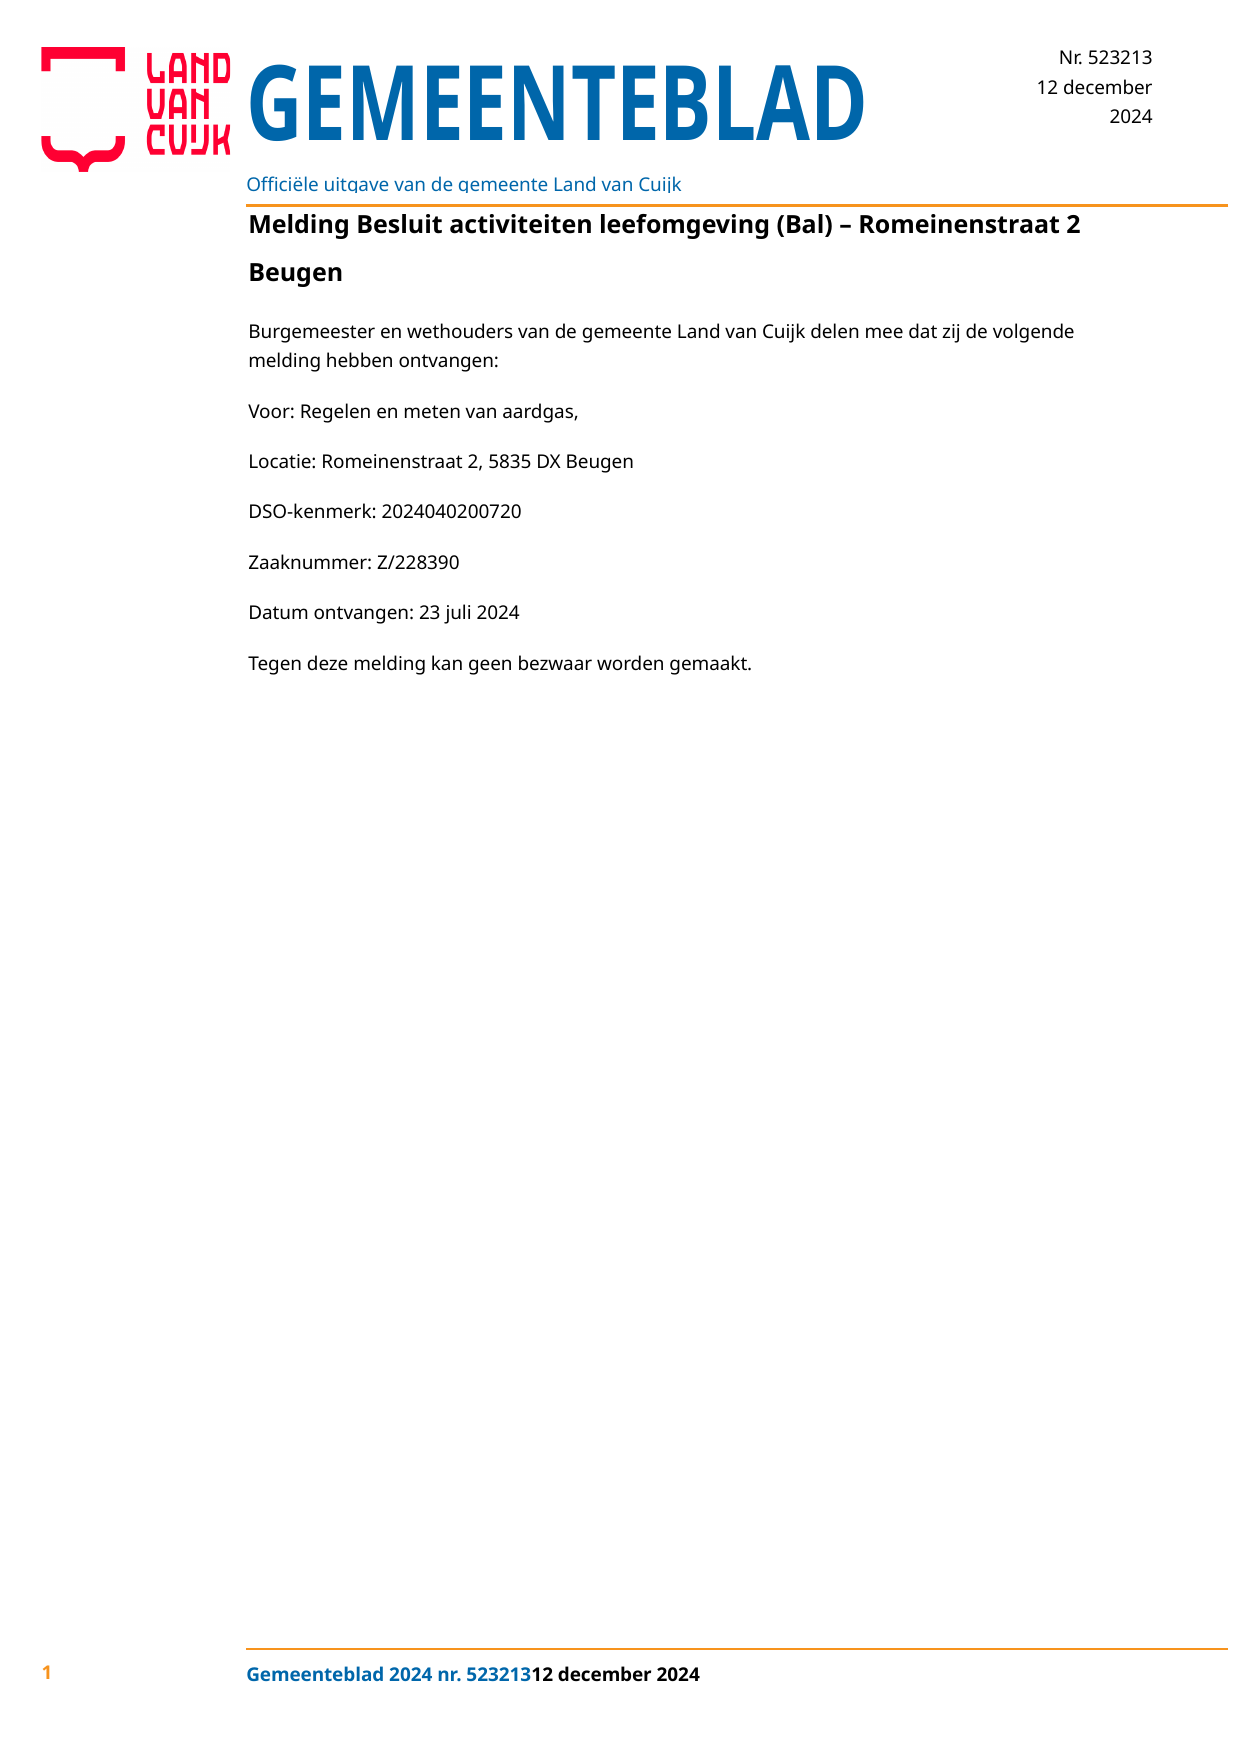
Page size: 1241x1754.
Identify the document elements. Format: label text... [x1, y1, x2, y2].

text Burgemeester en wethouders van de gemeente Land van Cuijk delen mee dat zij de volgende melding hebben ontvangen: [248, 318, 1152, 373]
text DSO-kenmerk: 2024040200720 [248, 499, 1152, 524]
text Locatie: Romeinenstraat 2, 5835 DX Beugen [248, 448, 1152, 474]
text Voor: Regelen en meten van aardgas, [248, 398, 1152, 424]
text Tegen deze melding kan geen bezwaar worden gemaakt. [248, 650, 1152, 676]
text Zaaknummer: Z/228390 [248, 549, 1152, 575]
text Datum ontvangen: 23 juli 2024 [248, 599, 1152, 625]
picture [41, 47, 231, 172]
text Melding Besluit activiteiten leefomgeving (Bal) – Romeinenstraat 2 Beugen [248, 207, 1152, 288]
